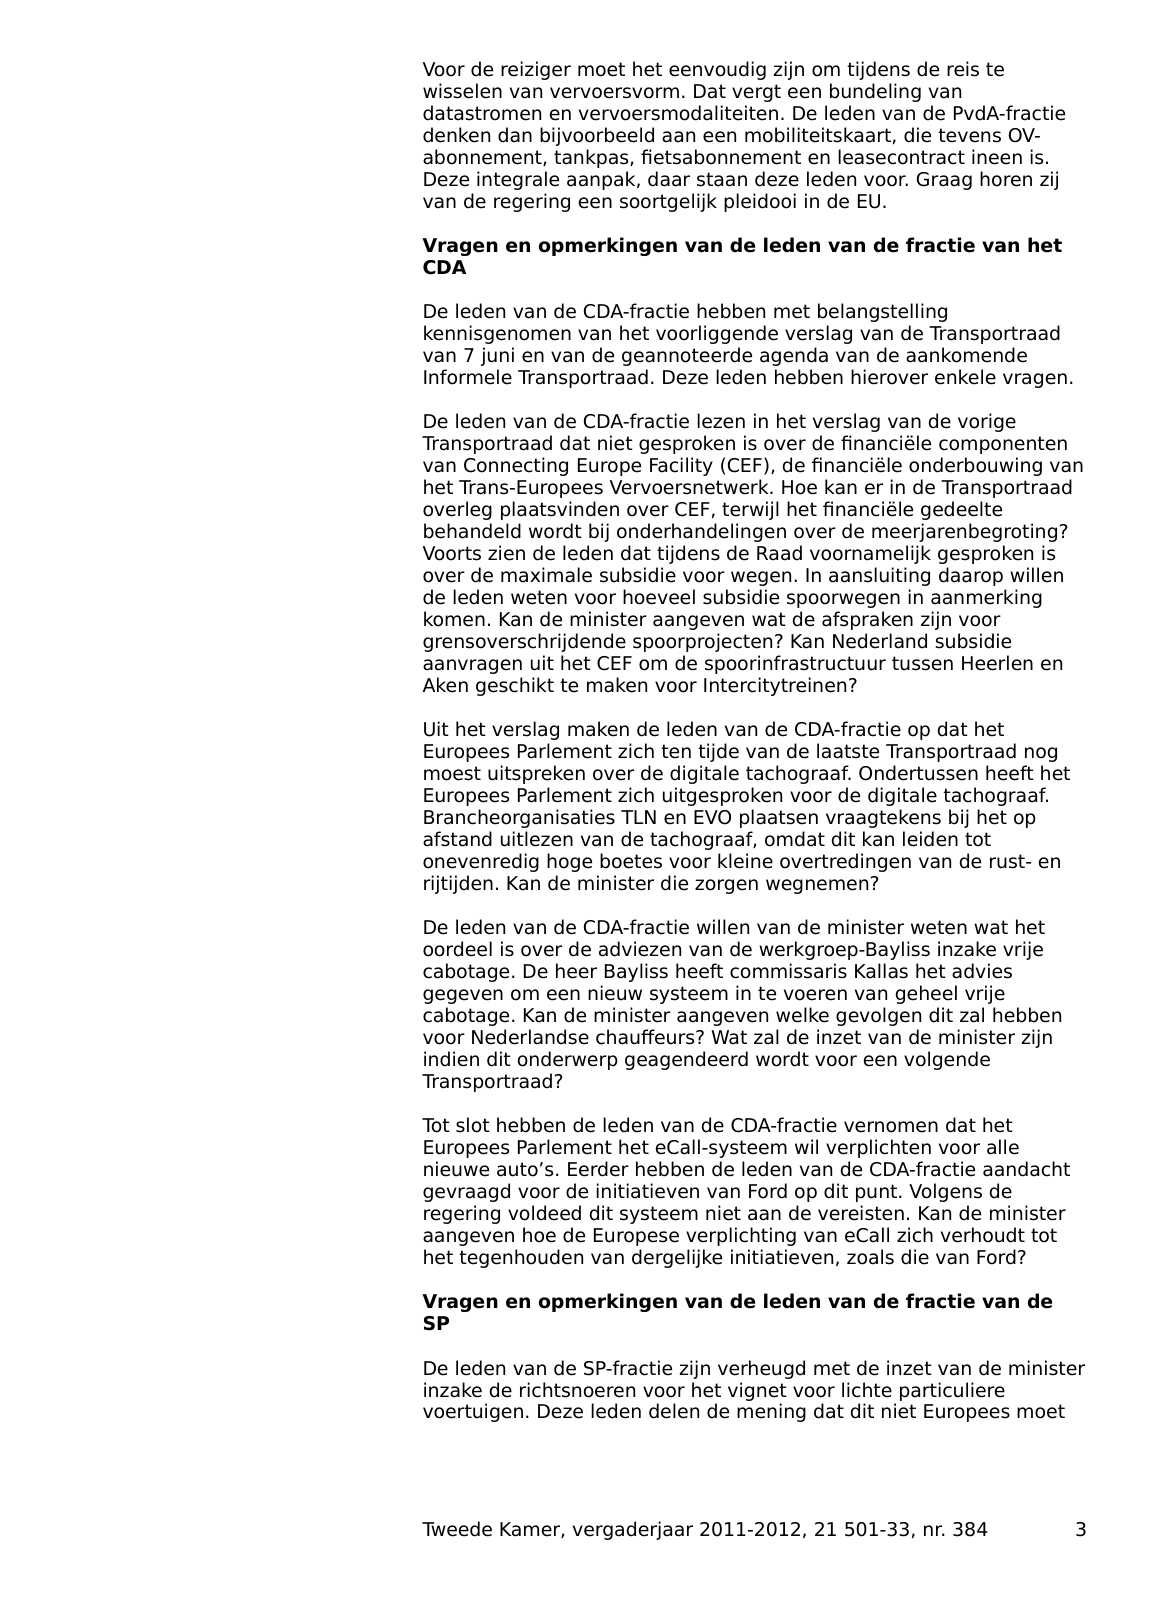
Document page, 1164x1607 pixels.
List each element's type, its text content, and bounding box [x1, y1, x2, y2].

subtitle Vragen en opmerkingen van de leden van de fractie van de SP [422, 1291, 1087, 1335]
text De leden van de CDA-fractie hebben met belangstelling kennisgenomen van het voorliggende verslag van de Transportraad van 7 juni en van de geannoteerde agenda van de aankomende Informele Transportraad. Deze leden hebben hierover enkele vragen. [422, 301, 1087, 389]
text Tot slot hebben de leden van de CDA-fractie vernomen dat het Europees Parlement het eCall-systeem wil verplichten voor alle nieuwe auto’s. Eerder hebben de leden van de CDA-fractie aandacht gevraagd voor de initiatieven van Ford op dit punt. Volgens de regering voldeed dit systeem niet aan de vereisten. Kan de minister aangeven hoe de Europese verplichting van eCall zich verhoudt tot het tegenhouden van dergelijke initiatieven, zoals die van Ford? [422, 1115, 1087, 1269]
text De leden van de SP-fractie zijn verheugd met de inzet van de minister inzake de richtsnoeren voor het vignet voor lichte particuliere voertuigen. Deze leden delen de mening dat dit niet Europees moet [422, 1357, 1087, 1423]
text Voor de reiziger moet het eenvoudig zijn om tijdens de reis te wisselen van vervoersvorm. Dat vergt een bundeling van datastromen en vervoersmodaliteiten. De leden van de PvdA-fractie denken dan bijvoorbeeld aan een mobiliteitskaart, die tevens OV-abonnement, tankpas, fietsabonnement en leasecontract ineen is. Deze integrale aanpak, daar staan deze leden voor. Graag horen zij van de regering een soortgelijk pleidooi in de EU. [422, 59, 1087, 213]
text De leden van de CDA-fractie willen van de minister weten wat het oordeel is over de adviezen van de werkgroep-Bayliss inzake vrije cabotage. De heer Bayliss heeft commissaris Kallas het advies gegeven om een nieuw systeem in te voeren van geheel vrije cabotage. Kan de minister aangeven welke gevolgen dit zal hebben voor Nederlandse chauffeurs? Wat zal de inzet van de minister zijn indien dit onderwerp geagendeerd wordt voor een volgende Transportraad? [422, 917, 1087, 1093]
subtitle Vragen en opmerkingen van de leden van de fractie van het CDA [422, 235, 1087, 279]
text De leden van de CDA-fractie lezen in het verslag van de vorige Transportraad dat niet gesproken is over de financiële componenten van Connecting Europe Facility (CEF), de financiële onderbouwing van het Trans-Europees Vervoersnetwerk. Hoe kan er in de Transportraad overleg plaatsvinden over CEF, terwijl het financiële gedeelte behandeld wordt bij onderhandelingen over de meerjarenbegroting? Voorts zien de leden dat tijdens de Raad voornamelijk gesproken is over de maximale subsidie voor wegen. In aansluiting daarop willen de leden weten voor hoeveel subsidie spoorwegen in aanmerking komen. Kan de minister aangeven wat de afspraken zijn voor grensoverschrijdende spoorprojecten? Kan Nederland subsidie aanvragen uit het CEF om de spoorinfrastructuur tussen Heerlen en Aken geschikt te maken voor Intercitytreinen? [422, 411, 1087, 697]
text Uit het verslag maken de leden van de CDA-fractie op dat het Europees Parlement zich ten tijde van de laatste Transportraad nog moest uitspreken over de digitale tachograaf. Ondertussen heeft het Europees Parlement zich uitgesproken voor de digitale tachograaf. Brancheorganisaties TLN en EVO plaatsen vraagtekens bij het op afstand uitlezen van de tachograaf, omdat dit kan leiden tot onevenredig hoge boetes voor kleine overtredingen van de rust- en rijtijden. Kan de minister die zorgen wegnemen? [422, 719, 1087, 895]
